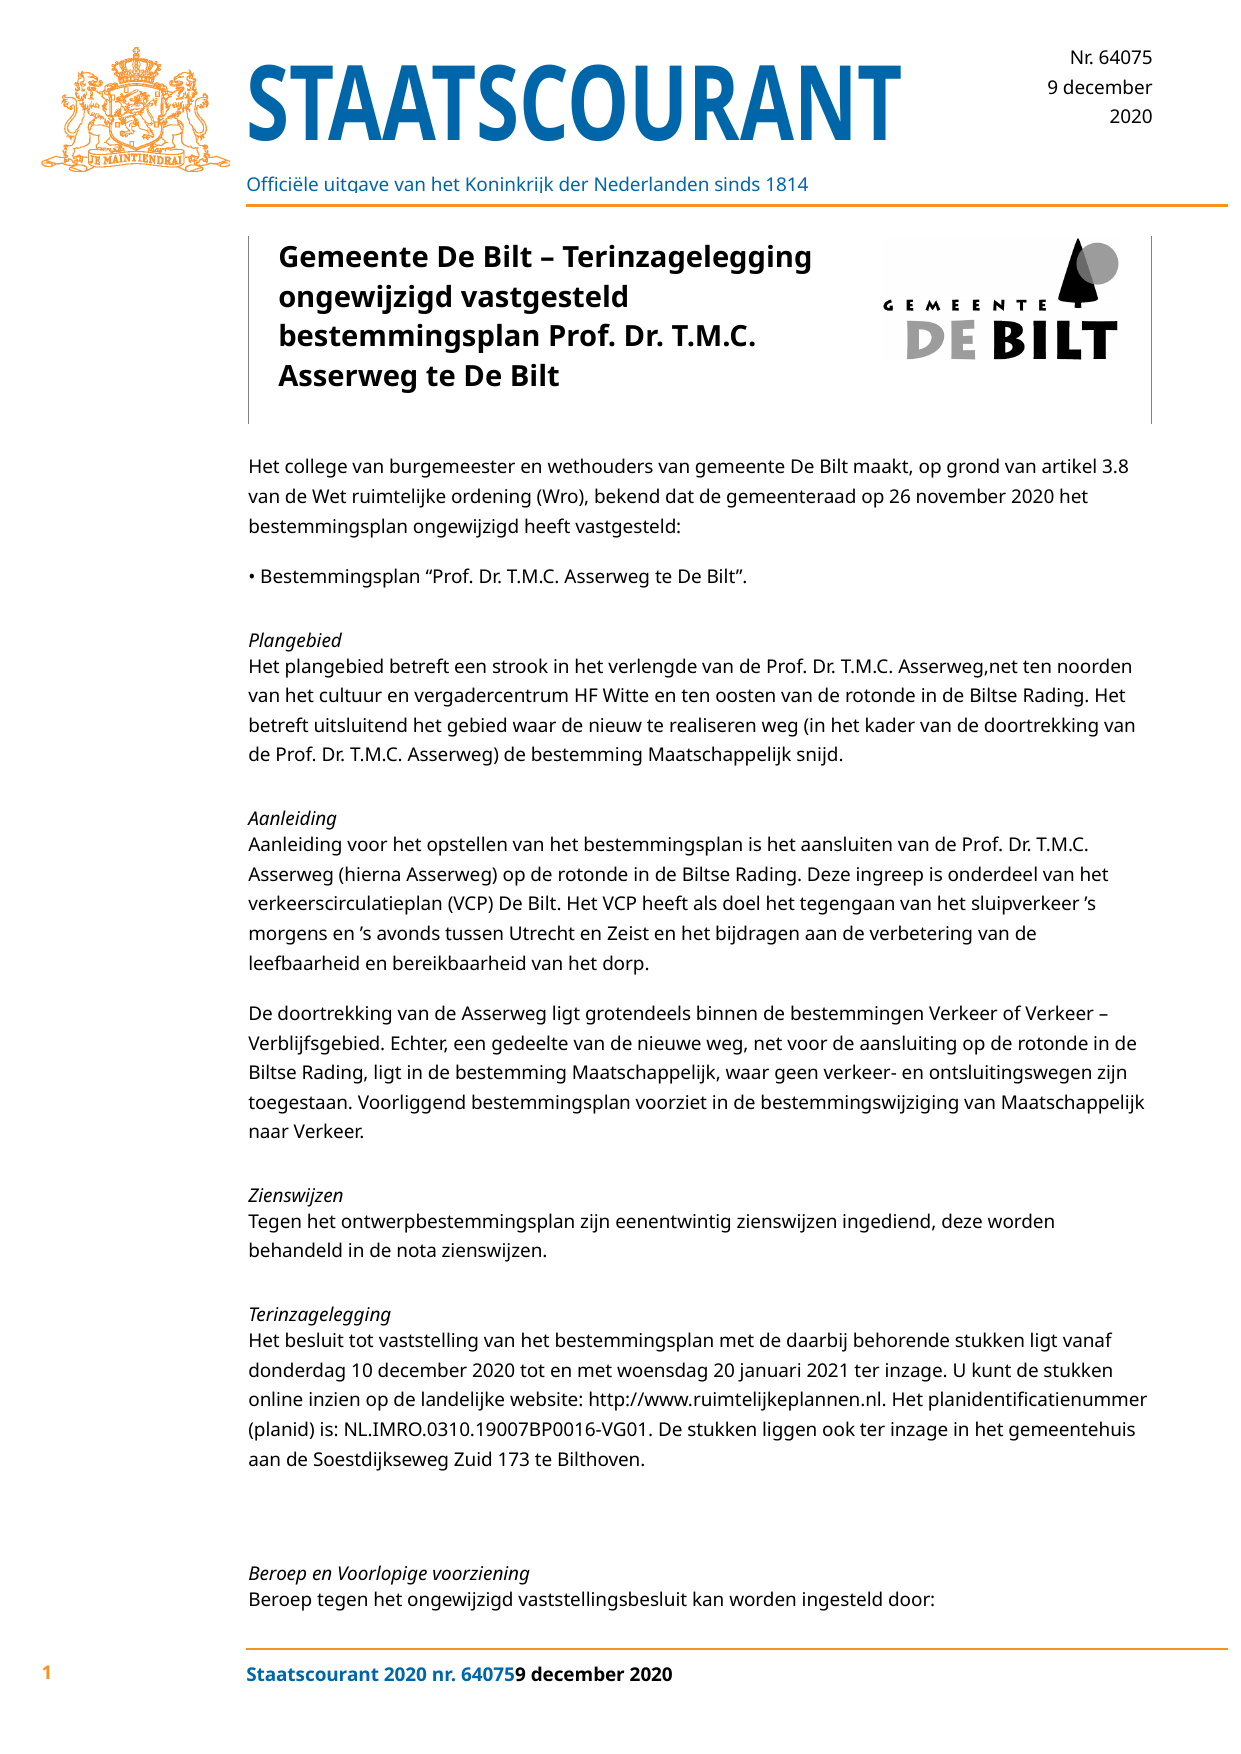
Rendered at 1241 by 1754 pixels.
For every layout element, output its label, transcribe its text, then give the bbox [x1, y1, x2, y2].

text Terinzagelegging [248, 1302, 1152, 1327]
text Het besluit tot vaststelling van het bestemmingsplan met de daarbij behorende stukken ligt vanaf donderdag 10 december 2020 tot en met woensdag 20 januari 2021 ter inzage. U kunt de stukken online inzien op de landelijke website: http://www.ruimtelijkeplannen.nl. Het planidentificatienummer (planid) is: NL.IMRO.0310.19007BP0016-VG01. De stukken liggen ook ter inzage in het gemeentehuis aan de Soestdijkseweg Zuid 173 te Bilthoven. [248, 1327, 1152, 1471]
table_header [850, 236, 1151, 424]
text Aanleiding voor het opstellen van het bestemmingsplan is het aansluiten van de Prof. Dr. T.M.C. Asserweg (hierna Asserweg) op de rotonde in de Biltse Rading. Deze ingreep is onderdeel van het verkeerscirculatieplan (VCP) De Bilt. Het VCP heeft als doel het tegengaan van het sluipverkeer ’s morgens en ’s avonds tussen Utrecht en Zeist en het bijdragen aan de verbetering van de leefbaarheid en bereikbaarheid van het dorp. [248, 831, 1152, 975]
picture [41, 47, 231, 172]
text Het plangebied betreft een strook in het verlengde van de Prof. Dr. T.M.C. Asserweg,net ten noorden van het cultuur en vergadercentrum HF Witte en ten oosten van de rotonde in de Biltse Rading. Het betreft uitsluitend het gebied waar de nieuw te realiseren weg (in het kader van de doortrekking van de Prof. Dr. T.M.C. Asserweg) de bestemming Maatschappelijk snijd. [248, 653, 1152, 767]
text Tegen het ontwerpbestemmingsplan zijn eenentwintig zienswijzen ingediend, deze worden behandeld in de nota zienswijzen. [248, 1208, 1152, 1263]
text De doortrekking van de Asserweg ligt grotendeels binnen de bestemmingen Verkeer of Verkeer – Verblijfsgebied. Echter, een gedeelte van de nieuwe weg, net voor de aansluiting op de rotonde in de Biltse Rading, ligt in de bestemming Maatschappelijk, waar geen verkeer- en ontsluitingswegen zijn toegestaan. Voorliggend bestemmingsplan voorziet in de bestemmingswijziging van Maatschappelijk naar Verkeer. [248, 1000, 1152, 1144]
text Plangebied [248, 627, 1152, 653]
text Zienswijzen [248, 1182, 1152, 1208]
picture [882, 236, 1119, 360]
text Het college van burgemeester en wethouders van gemeente De Bilt maakt, op grond van artikel 3.8 van de Wet ruimtelijke ordening (Wro), bekend dat de gemeenteraad op 26 november 2020 het bestemmingsplan ongewijzigd heeft vastgesteld: [248, 454, 1152, 538]
text Aanleiding [248, 806, 1152, 831]
table_header Gemeente De Bilt – Terinzagelegging ongewijzigd vastgesteld bestemmingsplan Prof. Dr. T.M.C. Asserweg te De Bilt [249, 236, 850, 424]
text • Bestemmingsplan “Prof. Dr. T.M.C. Asserweg te De Bilt”. [248, 563, 1152, 589]
text Beroep en Voorlopige voorziening [248, 1560, 1152, 1586]
text Beroep tegen het ongewijzigd vaststellingsbesluit kan worden ingesteld door: [248, 1586, 1152, 1612]
